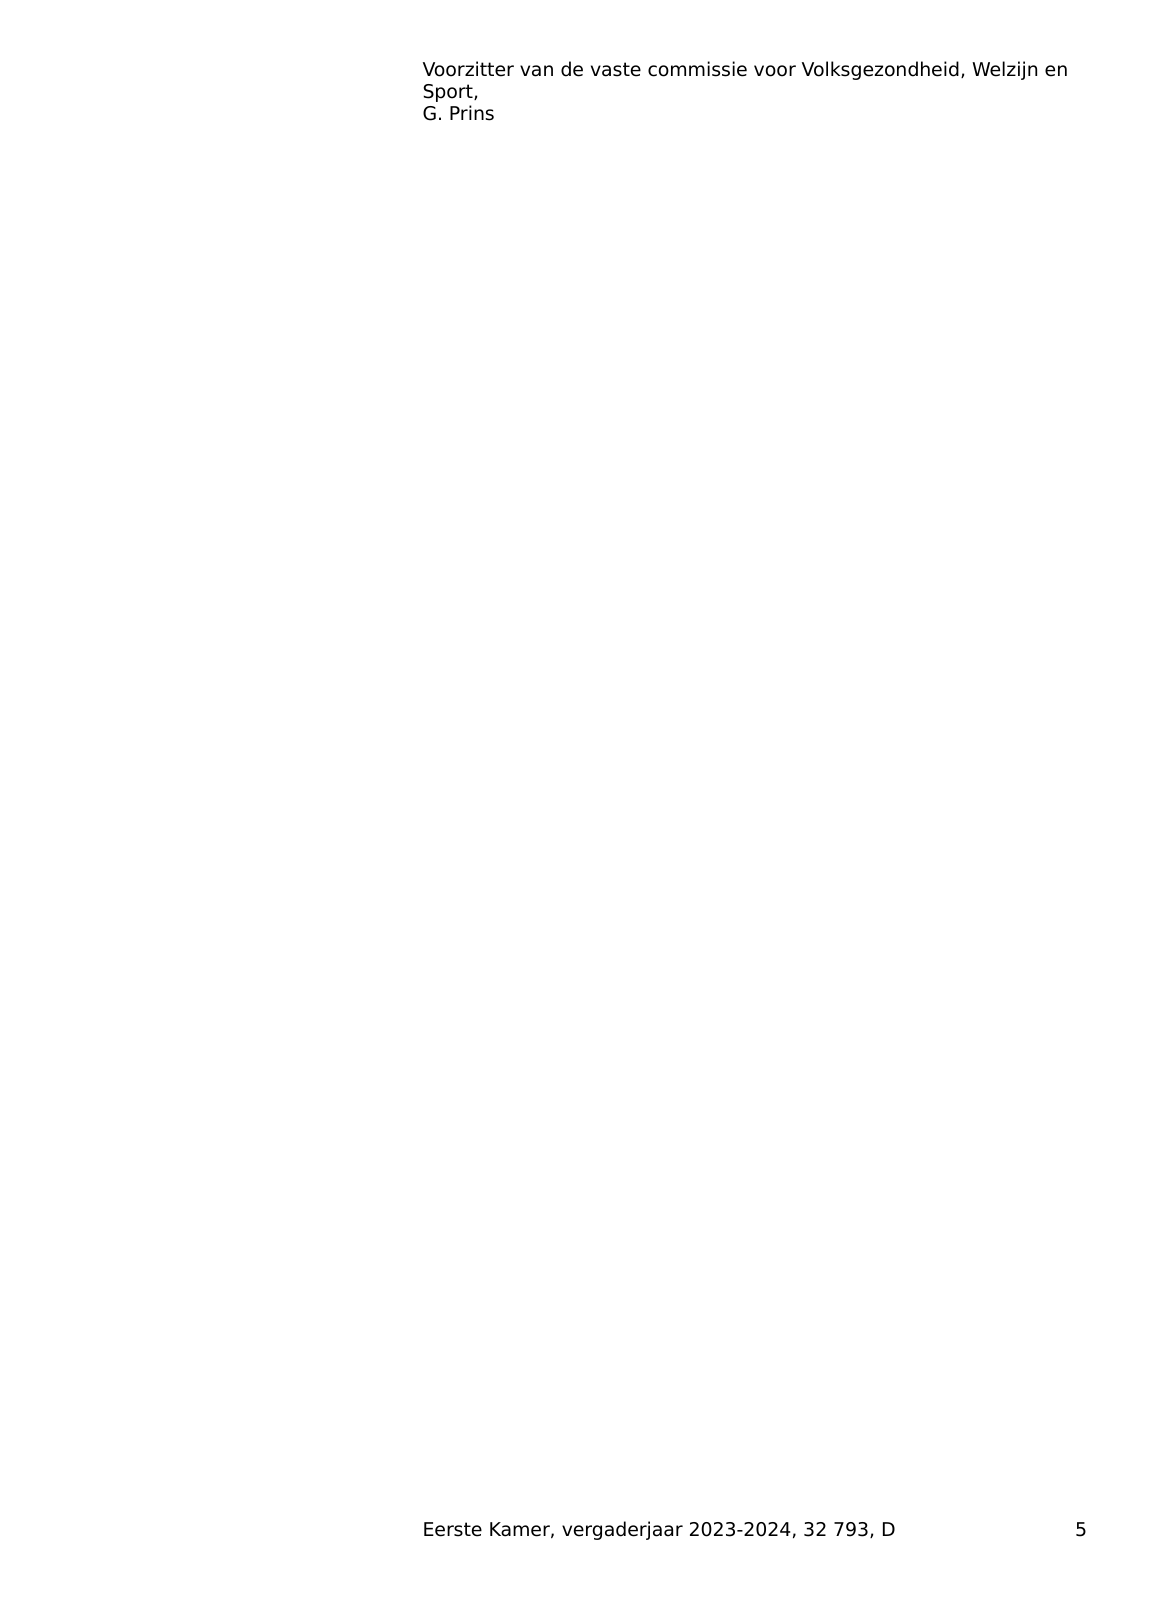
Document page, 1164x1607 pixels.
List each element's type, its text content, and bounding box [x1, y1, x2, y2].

text Voorzitter van de vaste commissie voor Volksgezondheid, Welzijn en Sport, G. Prins [422, 59, 1087, 125]
